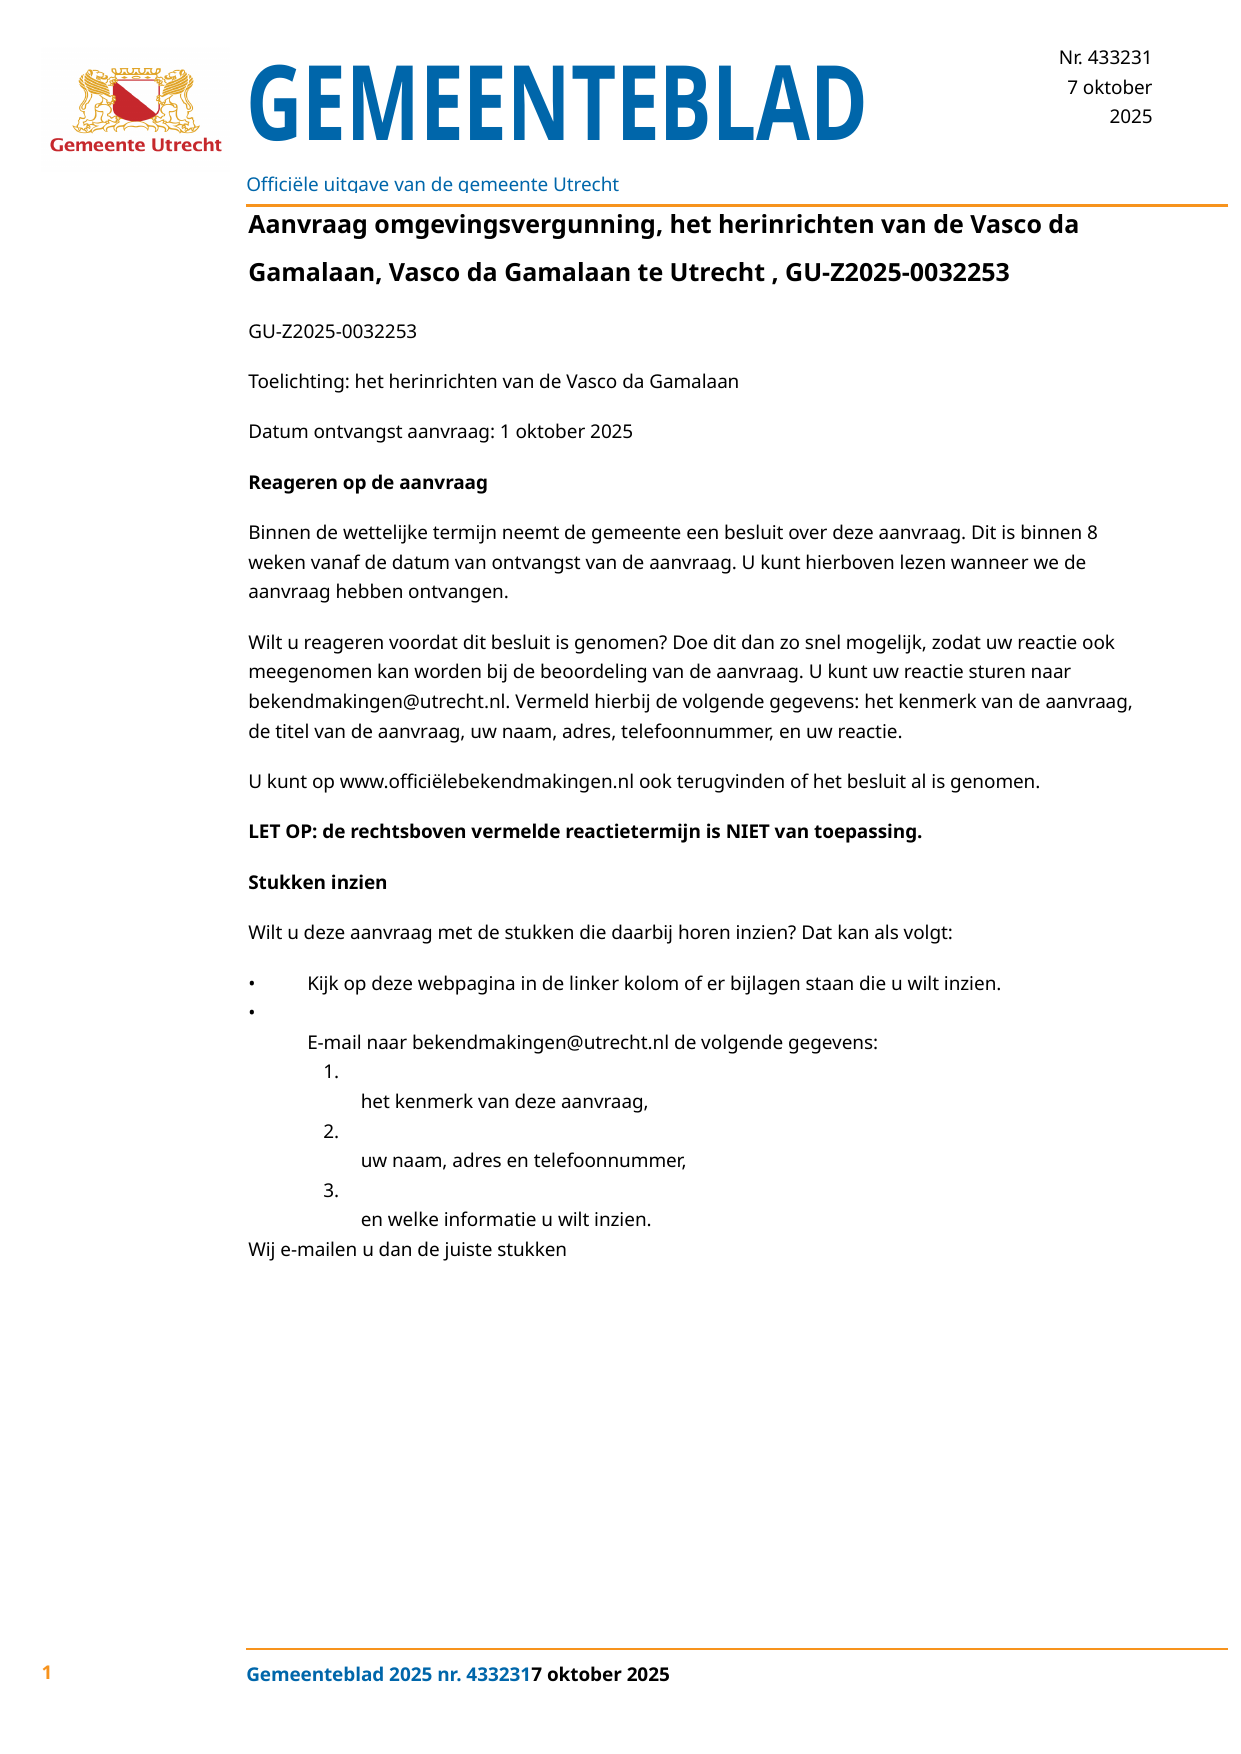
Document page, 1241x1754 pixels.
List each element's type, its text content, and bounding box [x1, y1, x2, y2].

text Stukken inzien [248, 869, 1152, 895]
text Wilt u deze aanvraag met de stukken die daarbij horen inzien? Dat kan als volgt: [248, 919, 1152, 945]
text Toelichting: het herinrichten van de Vasco da Gamalaan [248, 368, 1152, 394]
picture [41, 47, 231, 172]
text Aanvraag omgevingsvergunning, het herinrichten van de Vasco da Gamalaan, Vasco da Gamalaan te Utrecht , GU-Z2025-0032253 [248, 207, 1152, 288]
text LET OP: de rechtsboven vermelde reactietermijn is NIET van toepassing. [248, 819, 1152, 844]
text GU-Z2025-0032253 [248, 318, 1152, 344]
text Datum ontvangst aanvraag: 1 oktober 2025 [248, 419, 1152, 444]
list E-mail naar bekendmakingen@utrecht.nl de volgende gegevens: [248, 1029, 1152, 1055]
text Wilt u reageren voordat dit besluit is genomen? Doe dit dan zo snel mogelijk, zodat uw reactie ook meegenomen kan worden bij de beoordeling van de aanvraag. U kunt uw reactie sturen naar bekendmakingen@utrecht.nl. Vermeld hierbij de volgende gegevens: het kenmerk van de aanvraag, de titel van de aanvraag, uw naam, adres, telefoonnummer, en uw reactie. [248, 629, 1152, 744]
list Kijk op deze webpagina in de linker kolom of er bijlagen staan die u wilt inzien. [248, 970, 1152, 996]
list het kenmerk van deze aanvraag, [323, 1088, 1152, 1114]
list uw naam, adres en telefoonnummer, [323, 1147, 1152, 1173]
list en welke informatie u wilt inzien. [323, 1207, 1152, 1232]
text U kunt op www.officiëlebekendmakingen.nl ook terugvinden of het besluit al is genomen. [248, 768, 1152, 794]
text Wij e-mailen u dan de juiste stukken [248, 1236, 1152, 1262]
text Binnen de wettelijke termijn neemt de gemeente een besluit over deze aanvraag. Dit is binnen 8 weken vanaf de datum van ontvangst van de aanvraag. U kunt hierboven lezen wanneer we de aanvraag hebben ontvangen. [248, 519, 1152, 604]
text Reageren op de aanvraag [248, 469, 1152, 495]
